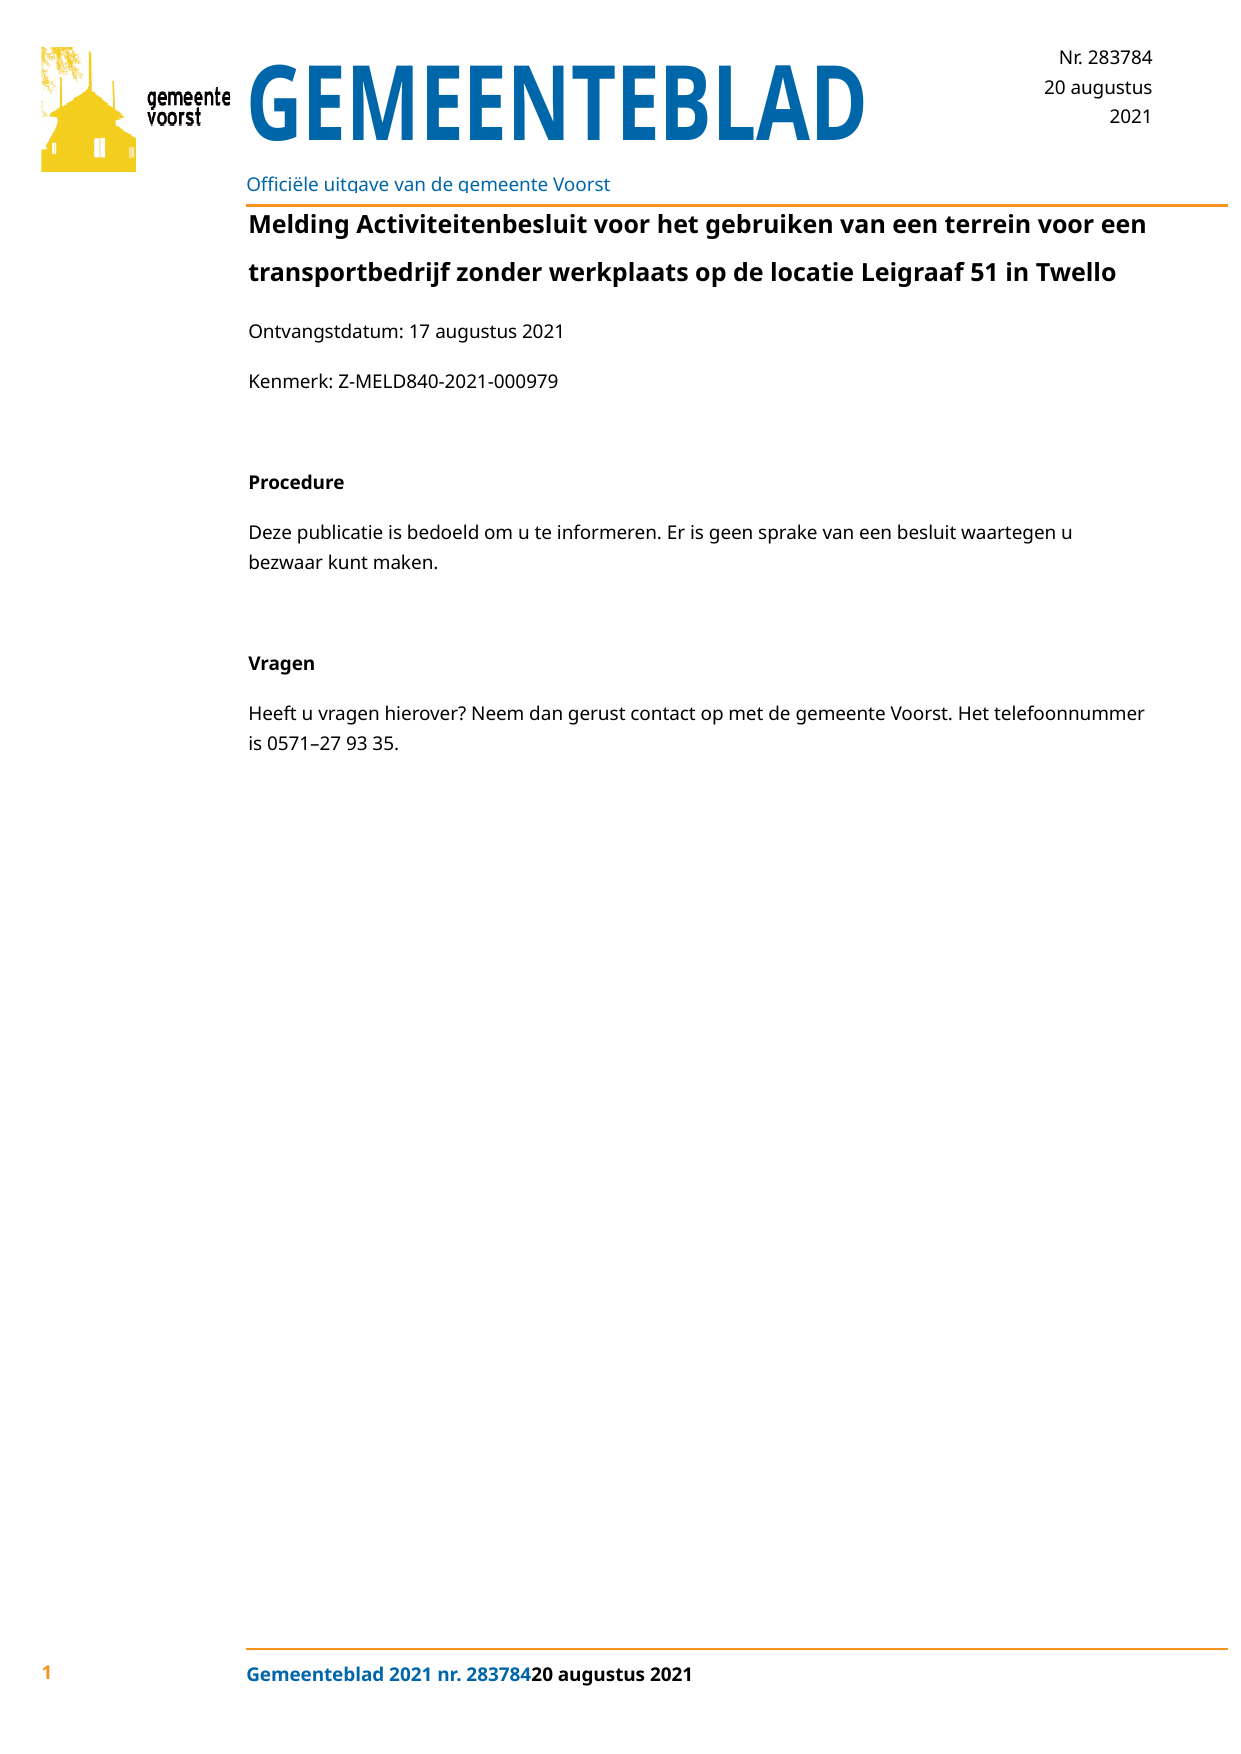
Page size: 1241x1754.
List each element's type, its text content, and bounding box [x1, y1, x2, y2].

text Kenmerk: Z-MELD840-2021-000979 [248, 368, 1152, 394]
text Vragen [248, 650, 1152, 676]
picture [41, 47, 231, 172]
text Melding Activiteitenbesluit voor het gebruiken van een terrein voor een transportbedrijf zonder werkplaats op de locatie Leigraaf 51 in Twello [248, 207, 1152, 288]
text Procedure [248, 469, 1152, 495]
text Ontvangstdatum: 17 augustus 2021 [248, 318, 1152, 344]
text Deze publicatie is bedoeld om u te informeren. Er is geen sprake van een besluit waartegen u bezwaar kunt maken. [248, 519, 1152, 575]
text Heeft u vragen hierover? Neem dan gerust contact op met de gemeente Voorst. Het telefoonnummer is 0571–27 93 35. [248, 700, 1152, 756]
